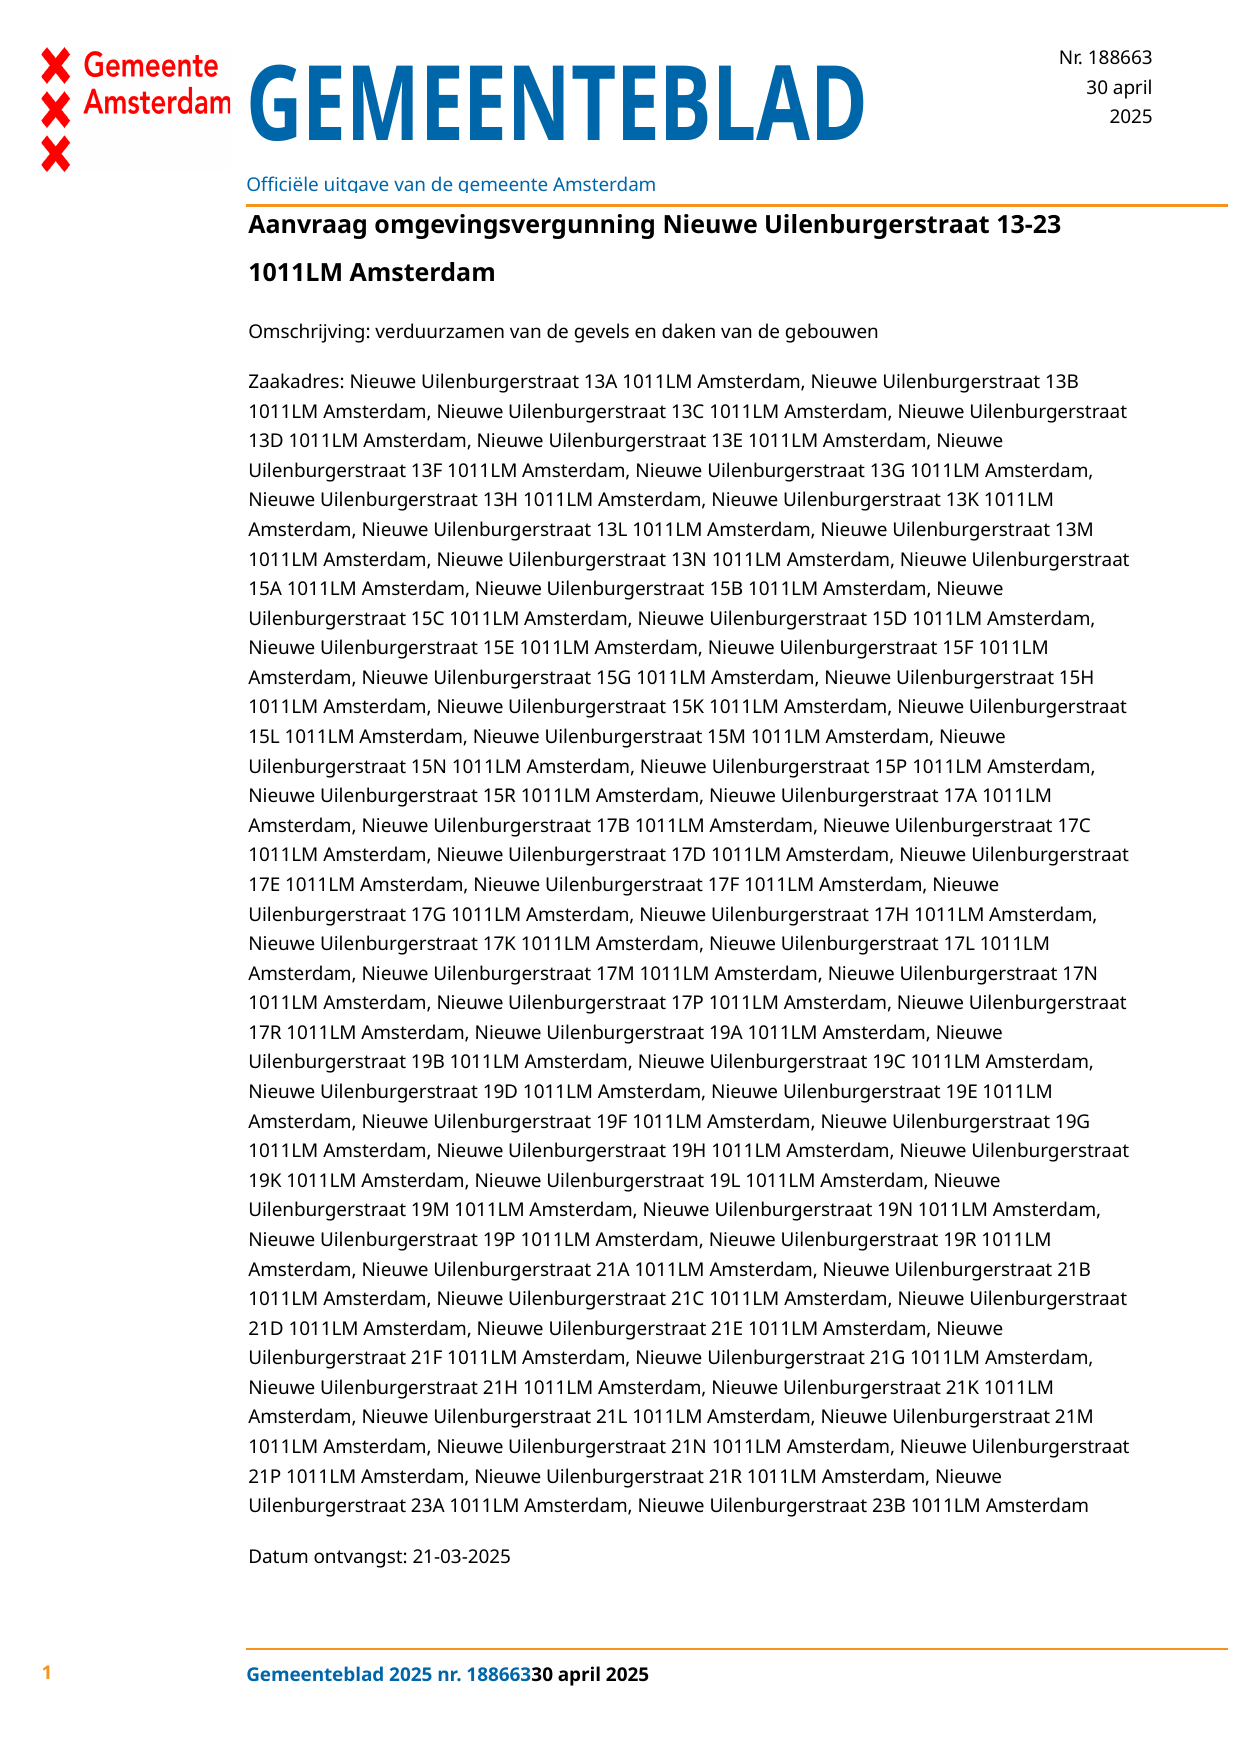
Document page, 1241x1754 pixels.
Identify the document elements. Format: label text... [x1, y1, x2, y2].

picture [41, 47, 231, 172]
text Datum ontvangst: 21-03-2025 [248, 1543, 1152, 1569]
text Aanvraag omgevingsvergunning Nieuwe Uilenburgerstraat 13-23 1011LM Amsterdam [248, 207, 1152, 288]
text Zaakadres: Nieuwe Uilenburgerstraat 13A 1011LM Amsterdam, Nieuwe Uilenburgerstraat 13B 1011LM Amsterdam, Nieuwe Uilenburgerstraat 13C 1011LM Amsterdam, Nieuwe Uilenburgerstraat 13D 1011LM Amsterdam, Nieuwe Uilenburgerstraat 13E 1011LM Amsterdam, Nieuwe Uilenburgerstraat 13F 1011LM Amsterdam, Nieuwe Uilenburgerstraat 13G 1011LM Amsterdam, Nieuwe Uilenburgerstraat 13H 1011LM Amsterdam, Nieuwe Uilenburgerstraat 13K 1011LM Amsterdam, Nieuwe Uilenburgerstraat 13L 1011LM Amsterdam, Nieuwe Uilenburgerstraat 13M 1011LM Amsterdam, Nieuwe Uilenburgerstraat 13N 1011LM Amsterdam, Nieuwe Uilenburgerstraat 15A 1011LM Amsterdam, Nieuwe Uilenburgerstraat 15B 1011LM Amsterdam, Nieuwe Uilenburgerstraat 15C 1011LM Amsterdam, Nieuwe Uilenburgerstraat 15D 1011LM Amsterdam, Nieuwe Uilenburgerstraat 15E 1011LM Amsterdam, Nieuwe Uilenburgerstraat 15F 1011LM Amsterdam, Nieuwe Uilenburgerstraat 15G 1011LM Amsterdam, Nieuwe Uilenburgerstraat 15H 1011LM Amsterdam, Nieuwe Uilenburgerstraat 15K 1011LM Amsterdam, Nieuwe Uilenburgerstraat 15L 1011LM Amsterdam, Nieuwe Uilenburgerstraat 15M 1011LM Amsterdam, Nieuwe Uilenburgerstraat 15N 1011LM Amsterdam, Nieuwe Uilenburgerstraat 15P 1011LM Amsterdam, Nieuwe Uilenburgerstraat 15R 1011LM Amsterdam, Nieuwe Uilenburgerstraat 17A 1011LM Amsterdam, Nieuwe Uilenburgerstraat 17B 1011LM Amsterdam, Nieuwe Uilenburgerstraat 17C 1011LM Amsterdam, Nieuwe Uilenburgerstraat 17D 1011LM Amsterdam, Nieuwe Uilenburgerstraat 17E 1011LM Amsterdam, Nieuwe Uilenburgerstraat 17F 1011LM Amsterdam, Nieuwe Uilenburgerstraat 17G 1011LM Amsterdam, Nieuwe Uilenburgerstraat 17H 1011LM Amsterdam, Nieuwe Uilenburgerstraat 17K 1011LM Amsterdam, Nieuwe Uilenburgerstraat 17L 1011LM Amsterdam, Nieuwe Uilenburgerstraat 17M 1011LM Amsterdam, Nieuwe Uilenburgerstraat 17N 1011LM Amsterdam, Nieuwe Uilenburgerstraat 17P 1011LM Amsterdam, Nieuwe Uilenburgerstraat 17R 1011LM Amsterdam, Nieuwe Uilenburgerstraat 19A 1011LM Amsterdam, Nieuwe Uilenburgerstraat 19B 1011LM Amsterdam, Nieuwe Uilenburgerstraat 19C 1011LM Amsterdam, Nieuwe Uilenburgerstraat 19D 1011LM Amsterdam, Nieuwe Uilenburgerstraat 19E 1011LM Amsterdam, Nieuwe Uilenburgerstraat 19F 1011LM Amsterdam, Nieuwe Uilenburgerstraat 19G 1011LM Amsterdam, Nieuwe Uilenburgerstraat 19H 1011LM Amsterdam, Nieuwe Uilenburgerstraat 19K 1011LM Amsterdam, Nieuwe Uilenburgerstraat 19L 1011LM Amsterdam, Nieuwe Uilenburgerstraat 19M 1011LM Amsterdam, Nieuwe Uilenburgerstraat 19N 1011LM Amsterdam, Nieuwe Uilenburgerstraat 19P 1011LM Amsterdam, Nieuwe Uilenburgerstraat 19R 1011LM Amsterdam, Nieuwe Uilenburgerstraat 21A 1011LM Amsterdam, Nieuwe Uilenburgerstraat 21B 1011LM Amsterdam, Nieuwe Uilenburgerstraat 21C 1011LM Amsterdam, Nieuwe Uilenburgerstraat 21D 1011LM Amsterdam, Nieuwe Uilenburgerstraat 21E 1011LM Amsterdam, Nieuwe Uilenburgerstraat 21F 1011LM Amsterdam, Nieuwe Uilenburgerstraat 21G 1011LM Amsterdam, Nieuwe Uilenburgerstraat 21H 1011LM Amsterdam, Nieuwe Uilenburgerstraat 21K 1011LM Amsterdam, Nieuwe Uilenburgerstraat 21L 1011LM Amsterdam, Nieuwe Uilenburgerstraat 21M 1011LM Amsterdam, Nieuwe Uilenburgerstraat 21N 1011LM Amsterdam, Nieuwe Uilenburgerstraat 21P 1011LM Amsterdam, Nieuwe Uilenburgerstraat 21R 1011LM Amsterdam, Nieuwe Uilenburgerstraat 23A 1011LM Amsterdam, Nieuwe Uilenburgerstraat 23B 1011LM Amsterdam [248, 368, 1152, 1518]
text Omschrijving: verduurzamen van de gevels en daken van de gebouwen [248, 318, 1152, 344]
